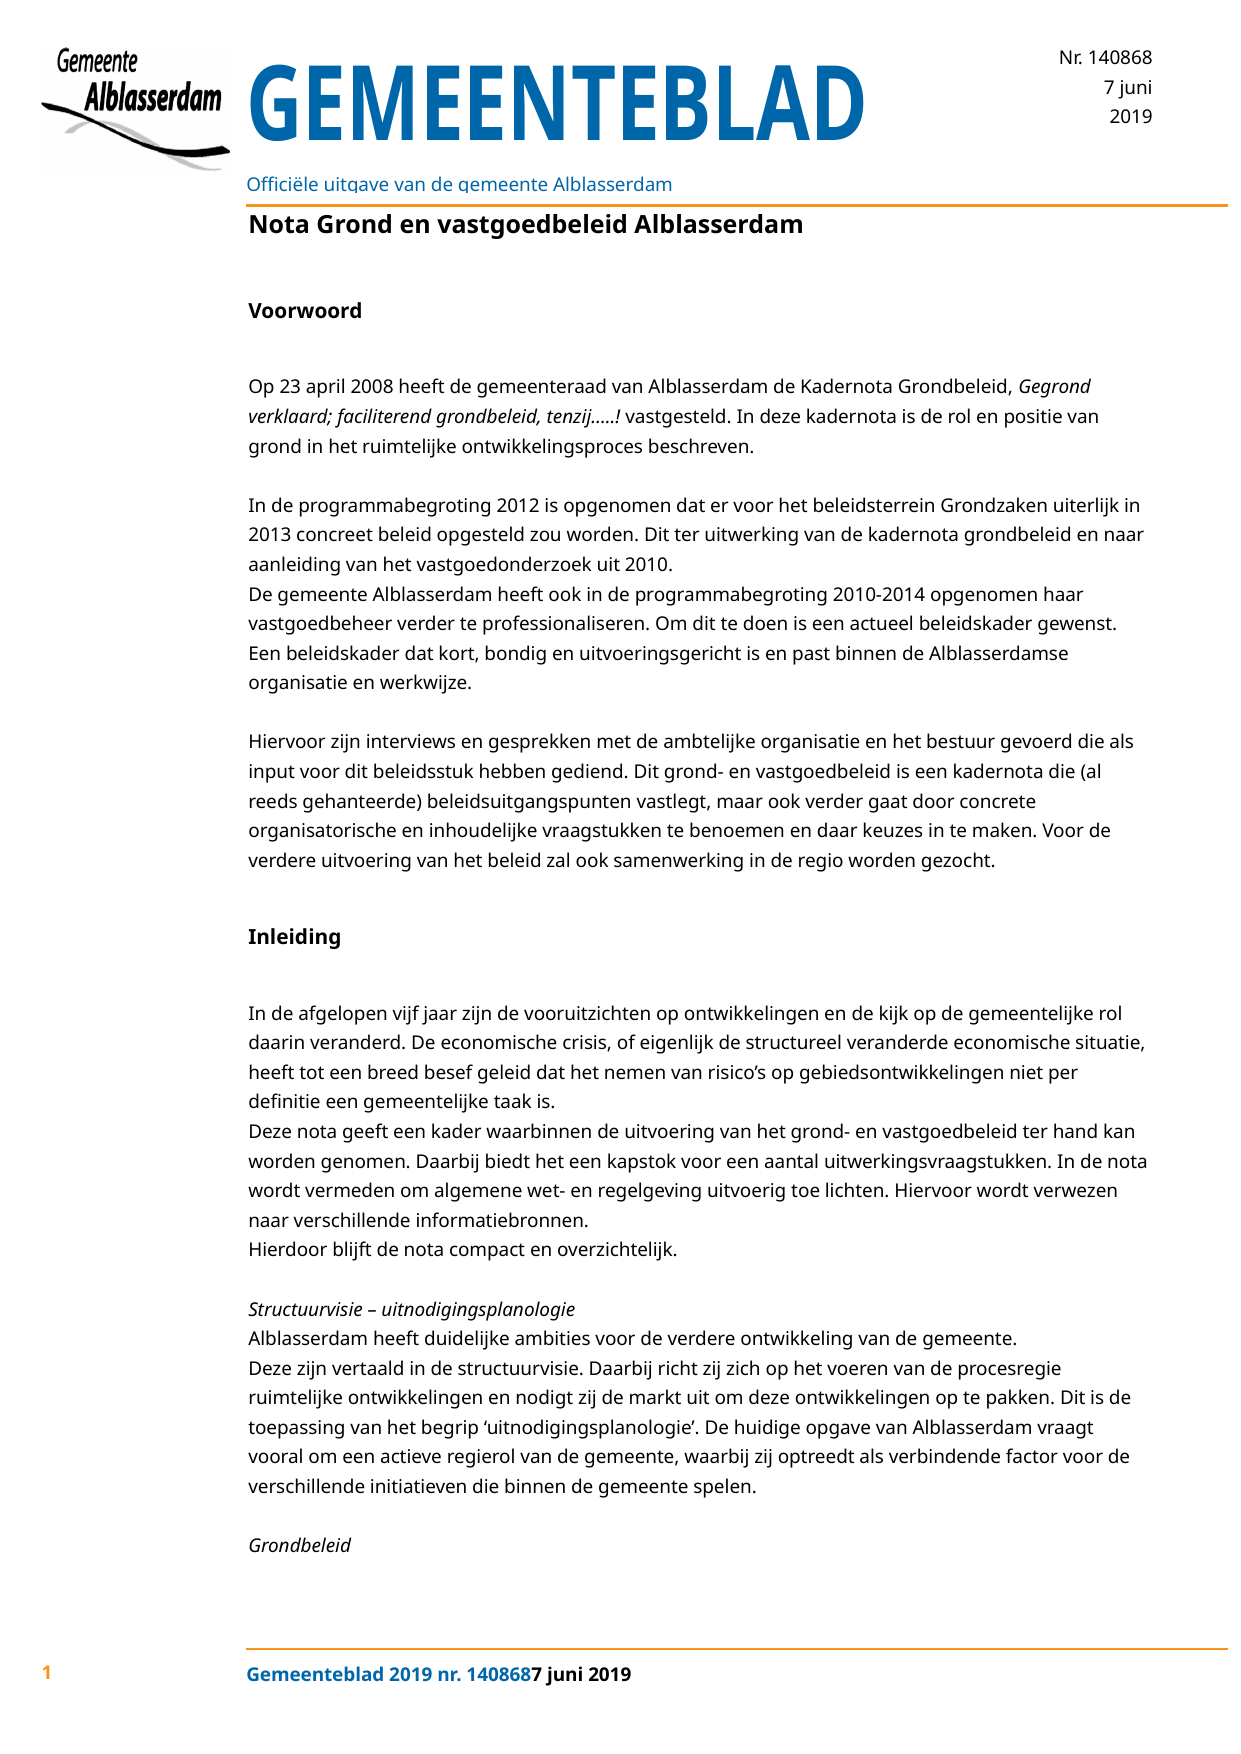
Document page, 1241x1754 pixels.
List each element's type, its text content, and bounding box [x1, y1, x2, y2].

text Nota Grond en vastgoedbeleid Alblasserdam [248, 207, 1152, 241]
text Deze nota geeft een kader waarbinnen de uitvoering van het grond- en vastgoedbeleid ter hand kan worden genomen. Daarbij biedt het een kapstok voor een aantal uitwerkingsvraagstukken. In de nota wordt vermeden om algemene wet- en regelgeving uitvoerig toe lichten. Hiervoor wordt verwezen naar verschillende informatiebronnen. [248, 1118, 1152, 1233]
text Inleiding [248, 922, 1152, 951]
text Hiervoor zijn interviews en gesprekken met de ambtelijke organisatie en het bestuur gevoerd die als input voor dit beleidsstuk hebben gediend. Dit grond- en vastgoedbeleid is een kadernota die (al reeds gehanteerde) beleidsuitgangspunten vastlegt, maar ook verder gaat door concrete organisatorische en inhoudelijke vraagstukken te benoemen en daar keuzes in te maken. Voor de verdere uitvoering van het beleid zal ook samenwerking in de regio worden gezocht. [248, 729, 1152, 873]
text Alblasserdam heeft duidelijke ambities voor de verdere ontwikkeling van de gemeente. [248, 1325, 1152, 1351]
text Grondbeleid [248, 1532, 1152, 1558]
text In de programmabegroting 2012 is opgenomen dat er voor het beleidsterrein Grondzaken uiterlijk in 2013 concreet beleid opgesteld zou worden. Dit ter uitwerking van de kadernota grondbeleid en naar aanleiding van het vastgoedonderzoek uit 2010. [248, 492, 1152, 577]
text De gemeente Alblasserdam heeft ook in de programmabegroting 2010-2014 opgenomen haar vastgoedbeheer verder te professionaliseren. Om dit te doen is een actueel beleidskader gewenst. Een beleidskader dat kort, bondig en uitvoeringsgericht is en past binnen de Alblasserdamse organisatie en werkwijze. [248, 581, 1152, 695]
text Voorwoord [248, 296, 1152, 324]
text Hierdoor blijft de nota compact en overzichtelijk. [248, 1237, 1152, 1262]
picture [41, 47, 231, 172]
text Deze zijn vertaald in de structuurvisie. Daarbij richt zij zich op het voeren van de procesregie ruimtelijke ontwikkelingen en nodigt zij de markt uit om deze ontwikkelingen op te pakken. Dit is de toepassing van het begrip ‘uitnodigingsplanologie’. De huidige opgave van Alblasserdam vraagt vooral om een actieve regierol van de gemeente, waarbij zij optreedt als verbindende factor voor de verschillende initiatieven die binnen de gemeente spelen. [248, 1355, 1152, 1499]
text In de afgelopen vijf jaar zijn de vooruitzichten op ontwikkelingen en de kijk op de gemeentelijke rol daarin veranderd. De economische crisis, of eigenlijk de structureel veranderde economische situatie, heeft tot een breed besef geleid dat het nemen van risico’s op gebiedsontwikkelingen niet per definitie een gemeentelijke taak is. [248, 1000, 1152, 1114]
text Op 23 april 2008 heeft de gemeenteraad van Alblasserdam de Kadernota Grondbeleid, Gegrond verklaard; faciliterend grondbeleid, tenzij…..! vastgesteld. In deze kadernota is de rol en positie van grond in het ruimtelijke ontwikkelingsproces beschreven. [248, 374, 1152, 459]
text Structuurvisie – uitnodigingsplanologie [248, 1296, 1152, 1322]
